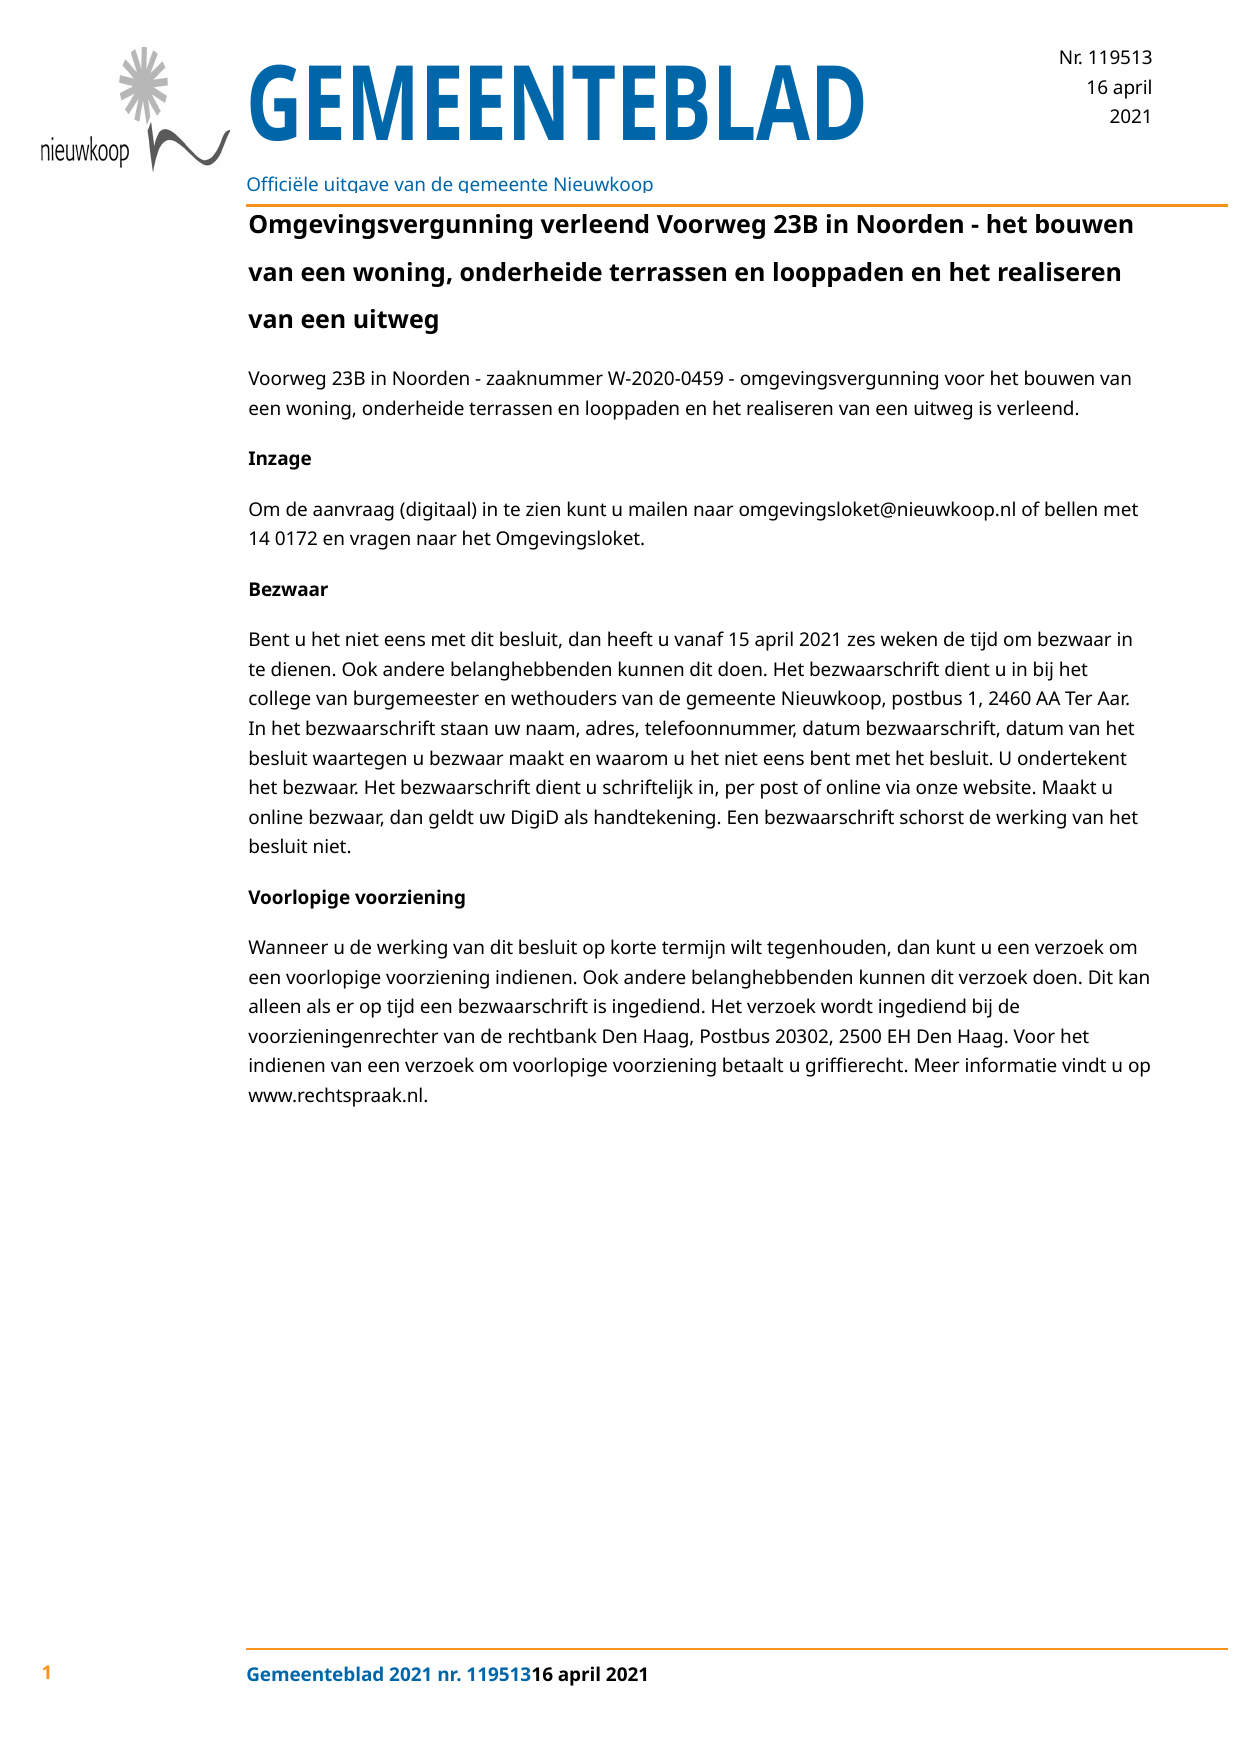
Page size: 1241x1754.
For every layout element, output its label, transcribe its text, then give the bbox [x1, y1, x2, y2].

picture [41, 47, 231, 172]
text Voorweg 23B in Noorden - zaaknummer W-2020-0459 - omgevingsvergunning voor het bouwen van een woning, onderheide terrassen en looppaden en het realiseren van een uitweg is verleend. [248, 366, 1152, 421]
text Wanneer u de werking van dit besluit op korte termijn wilt tegenhouden, dan kunt u een verzoek om een voorlopige voorziening indienen. Ook andere belanghebbenden kunnen dit verzoek doen. Dit kan alleen als er op tijd een bezwaarschrift is ingediend. Het verzoek wordt ingediend bij de voorzieningenrechter van de rechtbank Den Haag, Postbus 20302, 2500 EH Den Haag. Voor het indienen van een verzoek om voorlopige voorziening betaalt u griffierecht. Meer informatie vindt u op www.rechtspraak.nl. [248, 934, 1152, 1108]
text Inzage [248, 446, 1152, 471]
text Bezwaar [248, 576, 1152, 602]
text Voorlopige voorziening [248, 884, 1152, 909]
text Omgevingsvergunning verleend Voorweg 23B in Noorden - het bouwen van een woning, onderheide terrassen en looppaden en het realiseren van een uitweg [248, 207, 1152, 336]
text Bent u het niet eens met dit besluit, dan heeft u vanaf 15 april 2021 zes weken de tijd om bezwaar in te dienen. Ook andere belanghebbenden kunnen dit doen. Het bezwaarschrift dient u in bij het college van burgemeester en wethouders van de gemeente Nieuwkoop, postbus 1, 2460 AA Ter Aar. In het bezwaarschrift staan uw naam, adres, telefoonnummer, datum bezwaarschrift, datum van het besluit waartegen u bezwaar maakt en waarom u het niet eens bent met het besluit. U ondertekent het bezwaar. Het bezwaarschrift dient u schriftelijk in, per post of online via onze website. Maakt u online bezwaar, dan geldt uw DigiD als handtekening. Een bezwaarschrift schorst de werking van het besluit niet. [248, 626, 1152, 859]
text Om de aanvraag (digitaal) in te zien kunt u mailen naar omgevingsloket@nieuwkoop.nl of bellen met 14 0172 en vragen naar het Omgevingsloket. [248, 496, 1152, 551]
